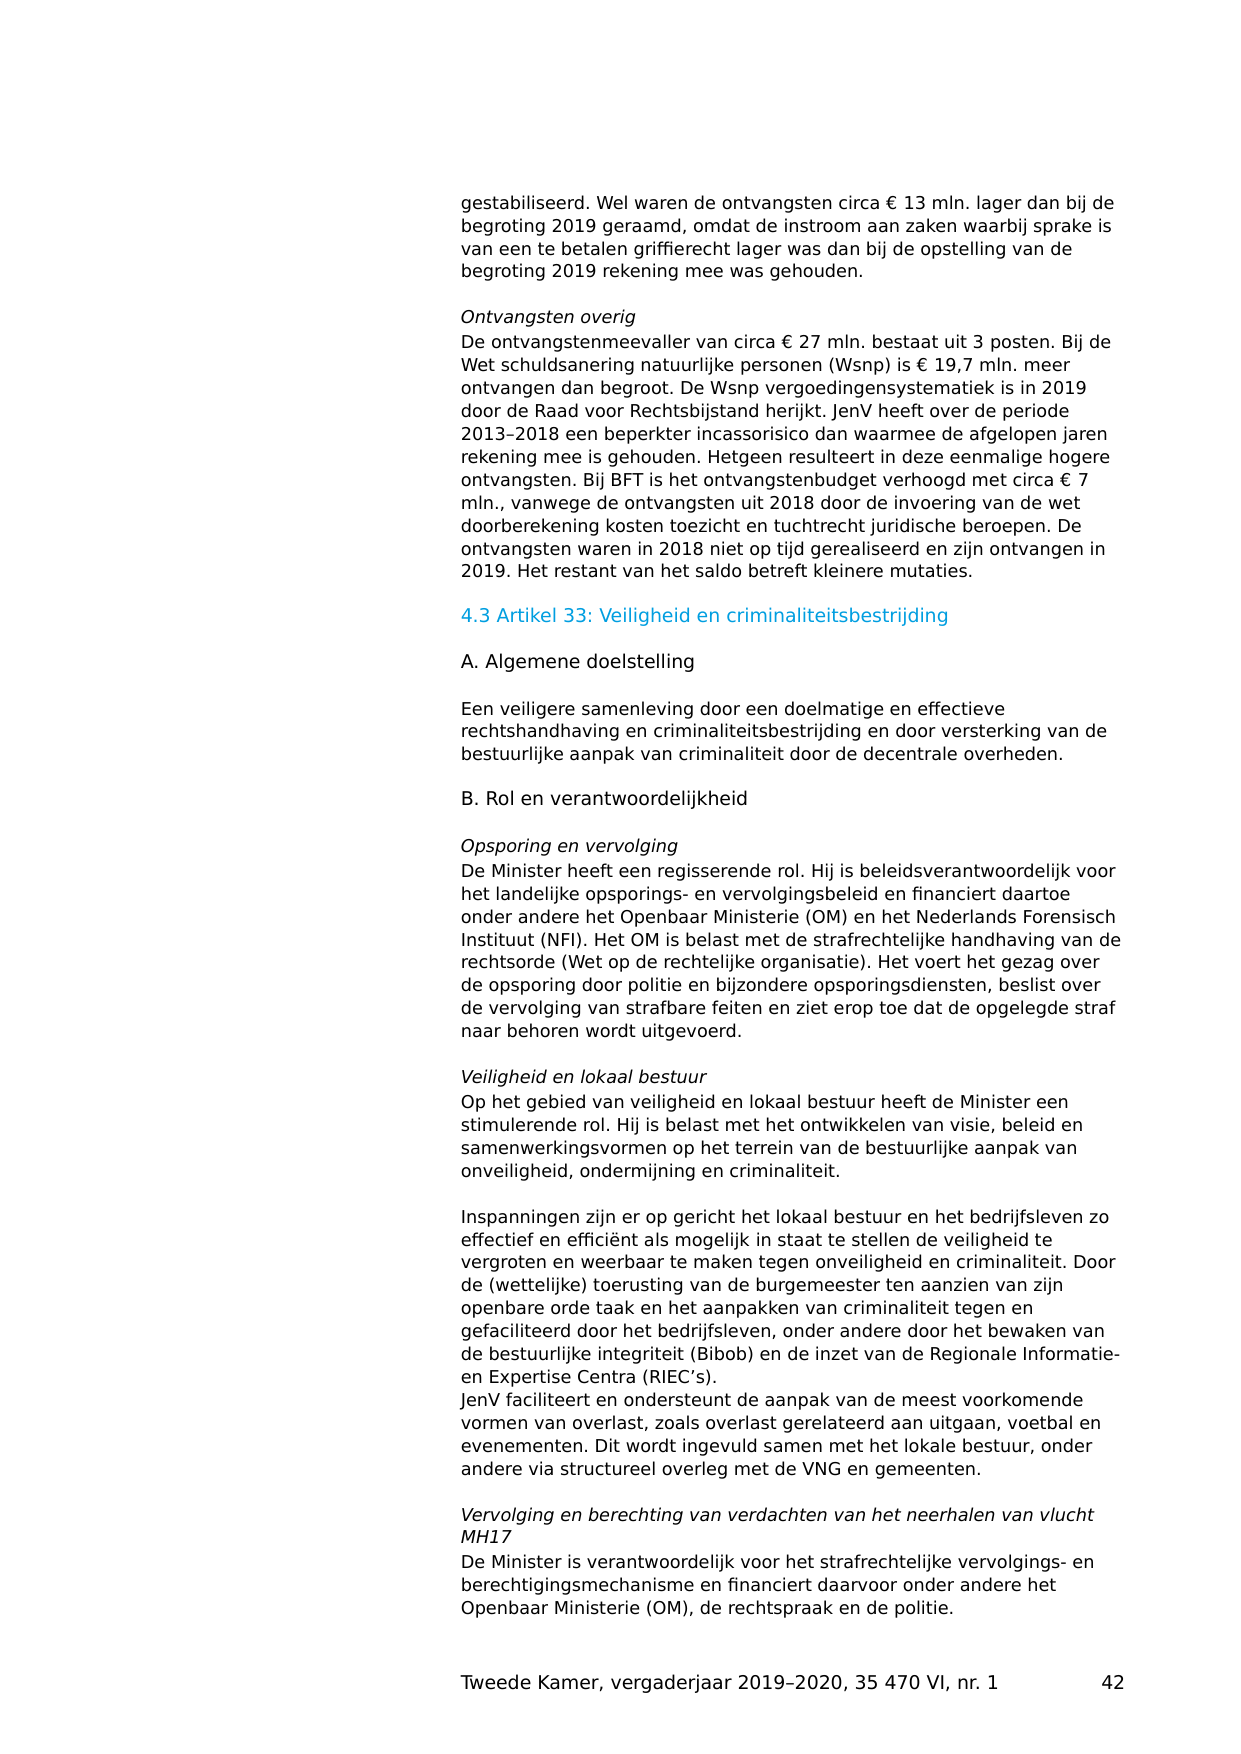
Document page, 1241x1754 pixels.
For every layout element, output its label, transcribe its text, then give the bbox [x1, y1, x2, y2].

text Een veiligere samenleving door een doelmatige en effectieve rechtshandhaving en criminaliteitsbestrijding en door versterking van de bestuurlijke aanpak van criminaliteit door de decentrale overheden. [461, 697, 1125, 765]
text Inspanningen zijn er op gericht het lokaal bestuur en het bedrijfsleven zo effectief en efficiënt als mogelijk in staat te stellen de veiligheid te vergroten en weerbaar te maken tegen onveiligheid en criminaliteit. Door de (wettelijke) toerusting van de burgemeester ten aanzien van zijn openbare orde taak en het aanpakken van criminaliteit tegen en gefaciliteerd door het bedrijfsleven, onder andere door het bewaken van de bestuurlijke integriteit (Bibob) en de inzet van de Regionale Informatie- en Expertise Centra (RIEC’s). JenV faciliteert en ondersteunt de aanpak van de meest voorkomende vormen van overlast, zoals overlast gerelateerd aan uitgaan, voetbal en evenementen. Dit wordt ingevuld samen met het lokale bestuur, onder andere via structureel overleg met de VNG en gemeenten. [461, 1205, 1125, 1480]
text De Minister heeft een regisserende rol. Hij is beleidsverantwoordelijk voor het landelijke opsporings- en vervolgingsbeleid en financiert daartoe onder andere het Openbaar Ministerie (OM) en het Nederlands Forensisch Instituut (NFI). Het OM is belast met de strafrechtelijke handhaving van de rechtsorde (Wet op de rechtelijke organisatie). Het voert het gezag over de opsporing door politie en bijzondere opsporingsdiensten, beslist over de vervolging van strafbare feiten en ziet erop toe dat de opgelegde straf naar behoren wordt uitgevoerd. [461, 859, 1125, 1042]
text De Minister is verantwoordelijk voor het strafrechtelijke vervolgings- en berechtigingsmechanisme en financiert daarvoor onder andere het Openbaar Ministerie (OM), de rechtspraak en de politie. [461, 1551, 1125, 1619]
text De ontvangstenmeevaller van circa € 27 mln. bestaat uit 3 posten. Bij de Wet schuldsanering natuurlijke personen (Wsnp) is € 19,7 mln. meer ontvangen dan begroot. De Wsnp vergoedingensystematiek is in 2019 door de Raad voor Rechtsbijstand herijkt. JenV heeft over de periode 2013–2018 een beperkter incassorisico dan waarmee de afgelopen jaren rekening mee is gehouden. Hetgeen resulteert in deze eenmalige hogere ontvangsten. Bij BFT is het ontvangstenbudget verhoogd met circa € 7 mln., vanwege de ontvangsten uit 2018 door de invoering van de wet doorberekening kosten toezicht en tuchtrecht juridische beroepen. De ontvangsten waren in 2018 niet op tijd gerealiseerd en zijn ontvangen in 2019. Het restant van het saldo betreft kleinere mutaties. [461, 330, 1125, 582]
text Ontvangsten overig [461, 305, 1125, 328]
title 4.3 Artikel 33: Veiligheid en criminaliteitsbestrijding [461, 605, 1125, 627]
text Vervolging en berechting van verdachten van het neerhalen van vlucht MH17 [461, 1503, 1125, 1548]
title A. Algemene doelstelling [461, 651, 1125, 673]
title B. Rol en verantwoordelijkheid [461, 788, 1125, 810]
text Op het gebied van veiligheid en lokaal bestuur heeft de Minister een stimulerende rol. Hij is belast met het ontwikkelen van visie, beleid en samenwerkingsvormen op het terrein van de bestuurlijke aanpak van onveiligheid, ondermijning en criminaliteit. [461, 1090, 1125, 1182]
text Opsporing en vervolging [461, 834, 1125, 857]
text Veiligheid en lokaal bestuur [461, 1065, 1125, 1088]
text gestabiliseerd. Wel waren de ontvangsten circa € 13 mln. lager dan bij de begroting 2019 geraamd, omdat de instroom aan zaken waarbij sprake is van een te betalen griffierecht lager was dan bij de opstelling van de begroting 2019 rekening mee was gehouden. [461, 191, 1125, 282]
